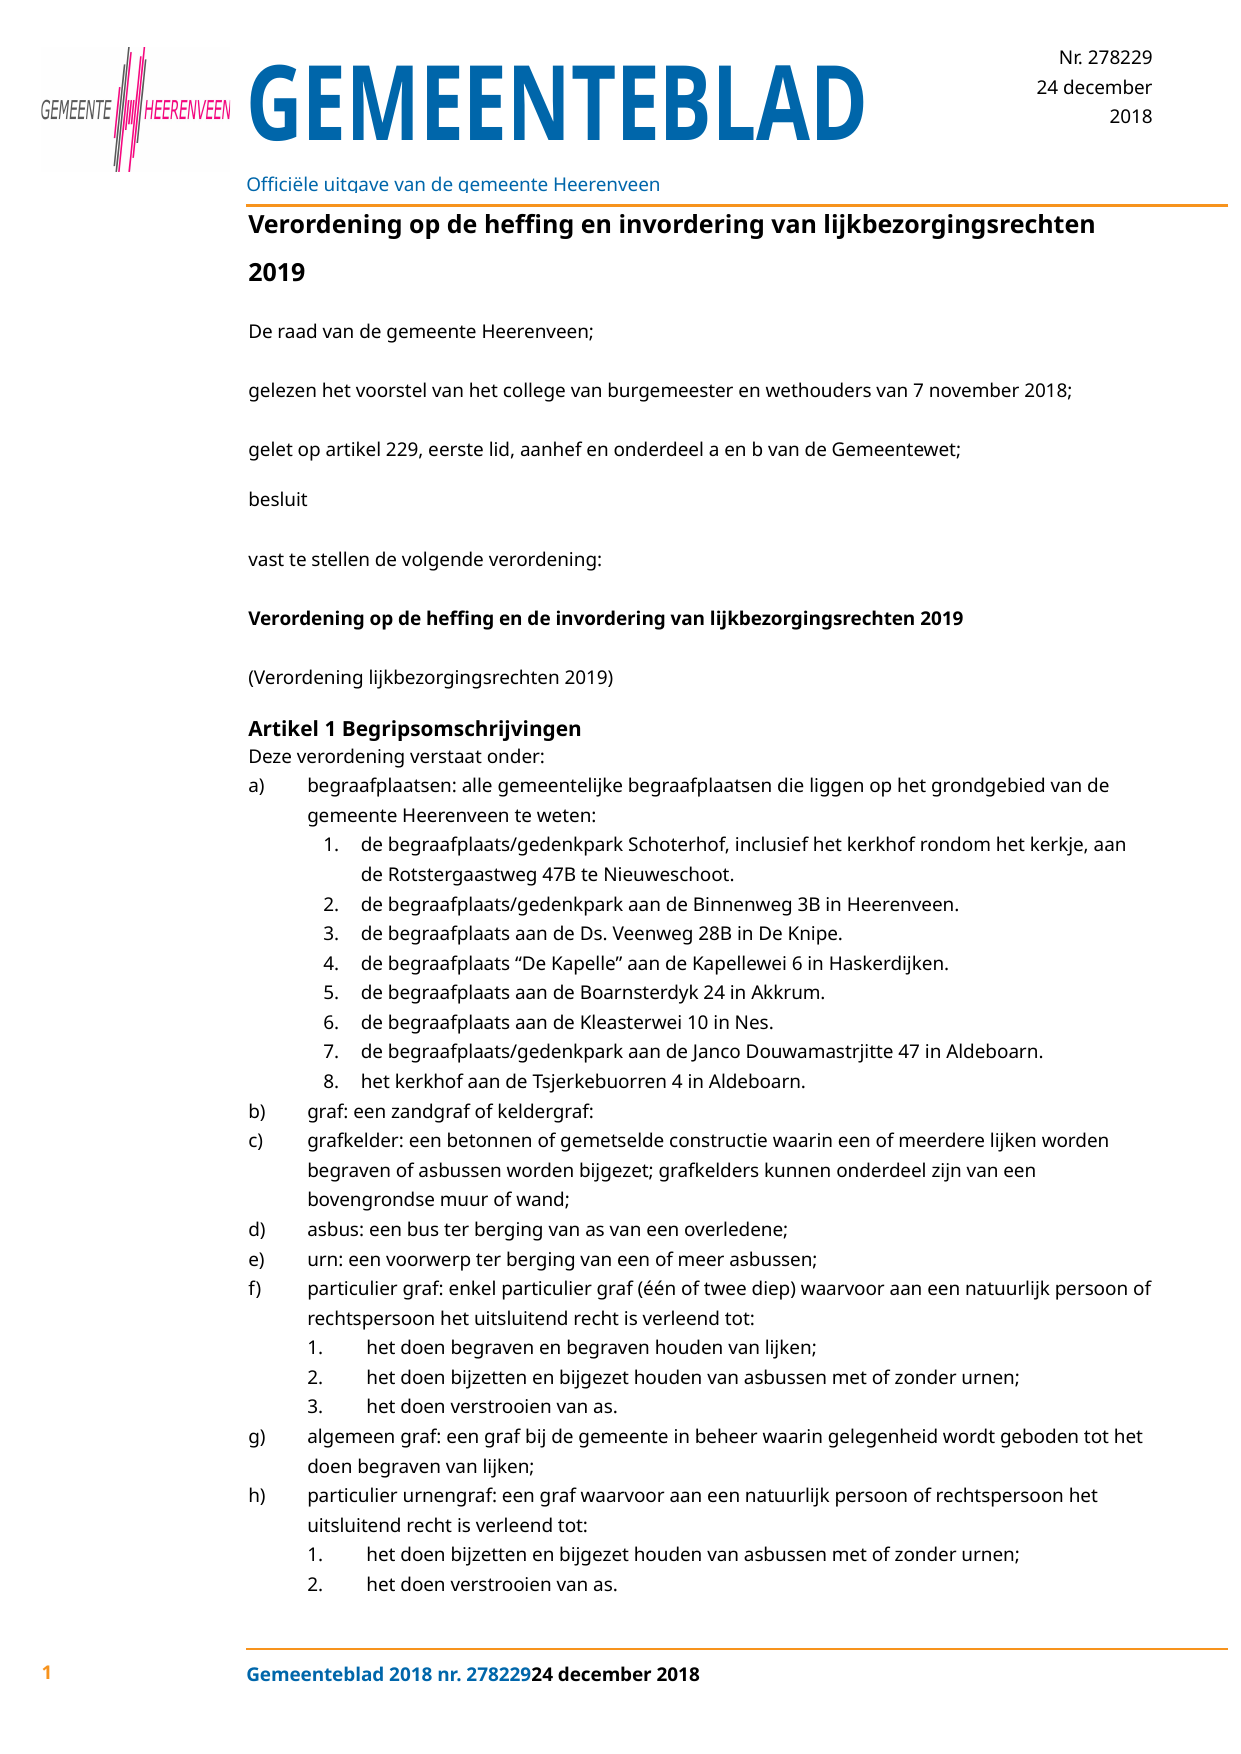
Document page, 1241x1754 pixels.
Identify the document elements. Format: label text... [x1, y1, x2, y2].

text De raad van de gemeente Heerenveen; [248, 318, 1152, 344]
text Verordening op de heffing en invordering van lijkbezorgingsrechten 2019 [248, 207, 1152, 288]
list begraafplaatsen: alle gemeentelijke begraafplaatsen die liggen op het grondgebied van de gemeente Heerenveen te weten: [248, 772, 1152, 828]
list graf: een zandgraf of keldergraf: [248, 1098, 1152, 1124]
text vast te stellen de volgende verordening: [248, 546, 1152, 571]
list het doen verstrooien van as. [307, 1394, 1152, 1419]
text Artikel 1 Begripsomschrijvingen [248, 714, 1152, 743]
list het kerkhof aan de Tsjerkebuorren 4 in Aldeboarn. [323, 1068, 1152, 1094]
list het doen bijzetten en bijgezet houden van asbussen met of zonder urnen; [307, 1542, 1152, 1567]
list de begraafplaats aan de Boarnsterdyk 24 in Akkrum. [323, 979, 1152, 1005]
picture [41, 47, 231, 172]
text gelezen het voorstel van het college van burgemeester en wethouders van 7 november 2018; [248, 377, 1152, 403]
list urn: een voorwerp ter berging van een of meer asbussen; [248, 1246, 1152, 1272]
list particulier graf: enkel particulier graf (één of twee diep) waarvoor aan een natuurlijk persoon of rechtspersoon het uitsluitend recht is verleend tot: [248, 1275, 1152, 1331]
list de begraafplaats aan de Kleasterwei 10 in Nes. [323, 1009, 1152, 1035]
text besluit [248, 487, 1152, 512]
list de begraafplaats aan de Ds. Veenweg 28B in De Knipe. [323, 920, 1152, 946]
list asbus: een bus ter berging van as van een overledene; [248, 1216, 1152, 1242]
text Deze verordening verstaat onder: [248, 743, 1152, 769]
list het doen bijzetten en bijgezet houden van asbussen met of zonder urnen; [307, 1364, 1152, 1390]
list particulier urnengraf: een graf waarvoor aan een natuurlijk persoon of rechtspersoon het uitsluitend recht is verleend tot: [248, 1482, 1152, 1538]
list grafkelder: een betonnen of gemetselde constructie waarin een of meerdere lijken worden begraven of asbussen worden bijgezet; grafkelders kunnen onderdeel zijn van een bovengrondse muur of wand; [248, 1127, 1152, 1212]
list de begraafplaats/gedenkpark Schoterhof, inclusief het kerkhof rondom het kerkje, aan de Rotstergaastweg 47B te Nieuweschoot. [323, 832, 1152, 887]
text gelet op artikel 229, eerste lid, aanhef en onderdeel a en b van de Gemeentewet; [248, 436, 1152, 462]
list algemeen graf: een graf bij de gemeente in beheer waarin gelegenheid wordt geboden tot het doen begraven van lijken; [248, 1423, 1152, 1479]
list het doen begraven en begraven houden van lijken; [307, 1334, 1152, 1360]
list de begraafplaats “De Kapelle” aan de Kapellewei 6 in Haskerdijken. [323, 950, 1152, 976]
text Verordening op de heffing en de invordering van lijkbezorgingsrechten 2019 [248, 605, 1152, 631]
text (Verordening lijkbezorgingsrechten 2019) [248, 664, 1152, 690]
list het doen verstrooien van as. [307, 1571, 1152, 1597]
list de begraafplaats/gedenkpark aan de Binnenweg 3B in Heerenveen. [323, 891, 1152, 917]
list de begraafplaats/gedenkpark aan de Janco Douwamastrjitte 47 in Aldeboarn. [323, 1039, 1152, 1064]
